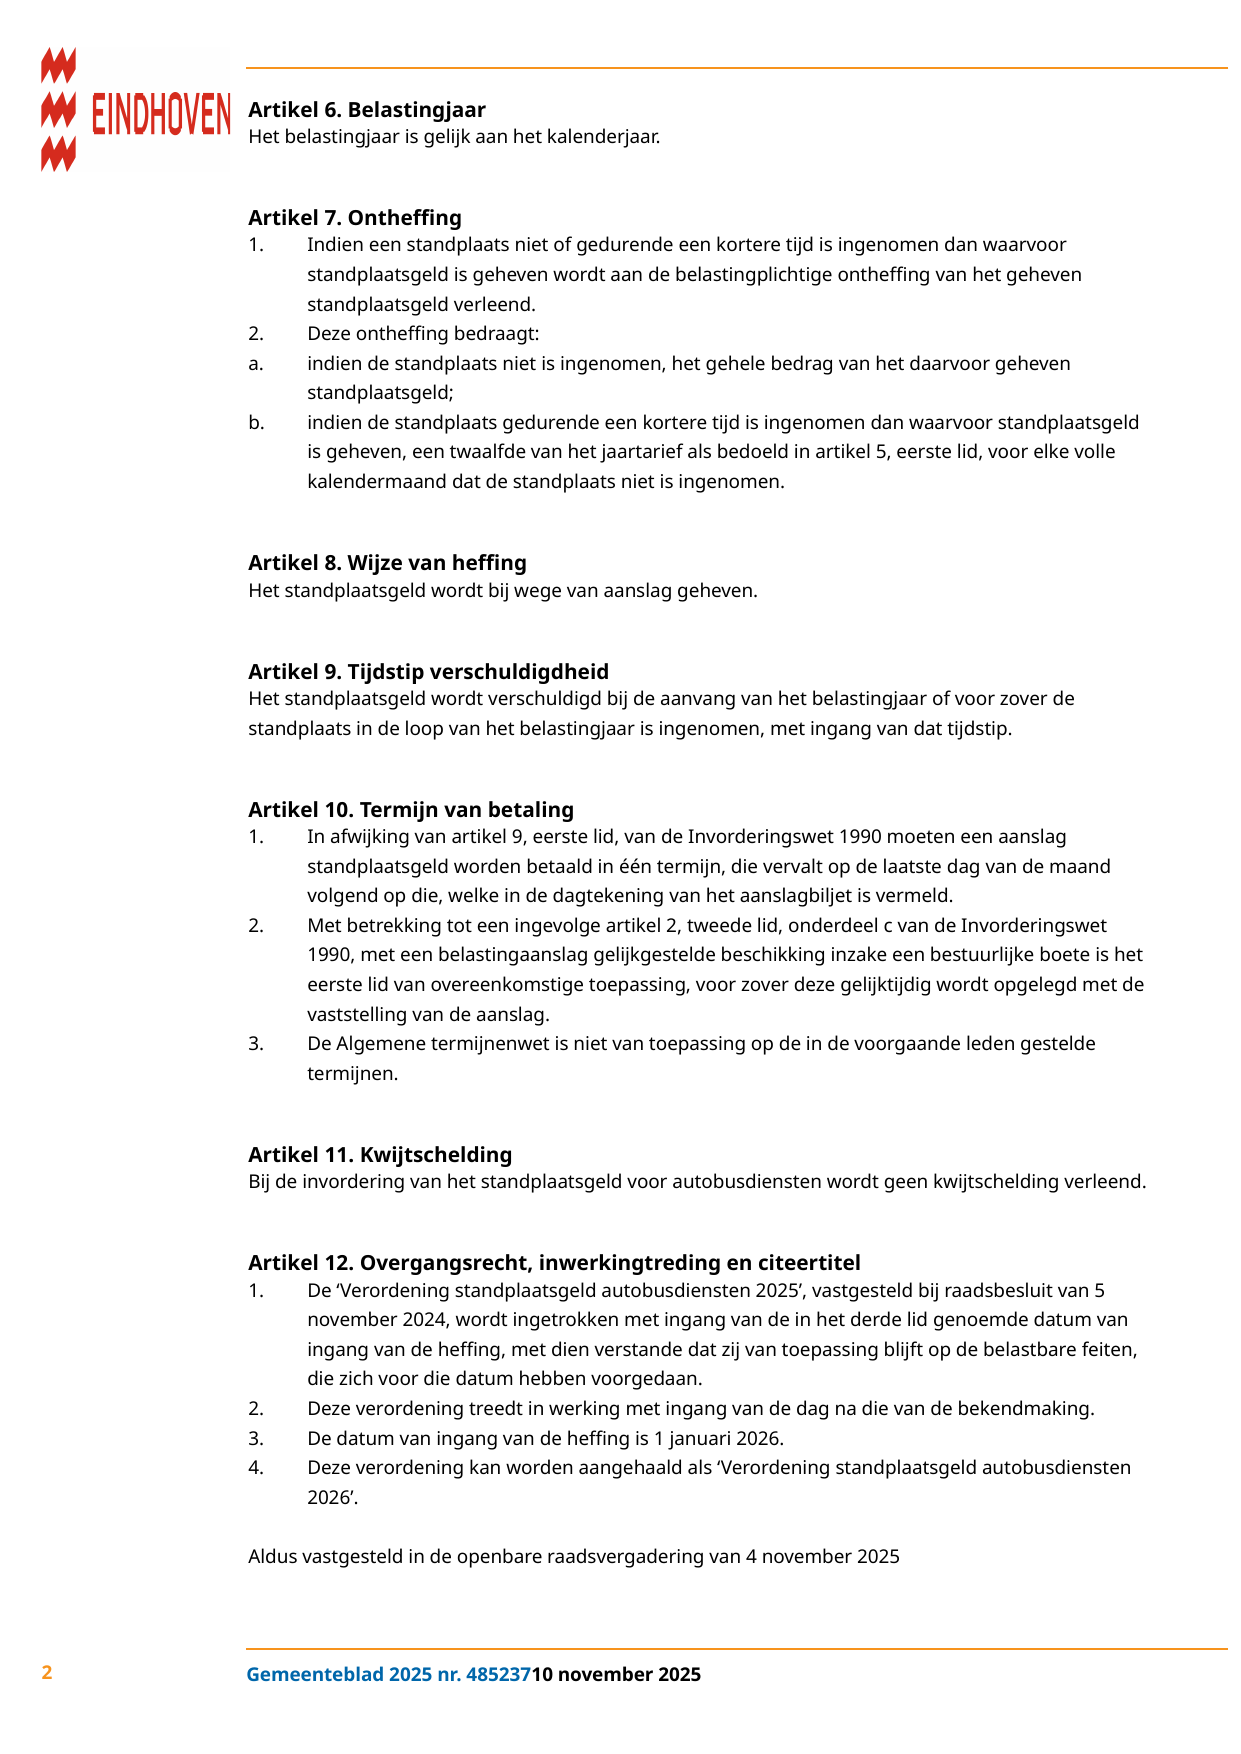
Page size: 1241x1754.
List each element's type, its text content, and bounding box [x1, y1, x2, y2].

list De Algemene termijnenwet is niet van toepassing op de in de voorgaande leden gestelde termijnen. [248, 1030, 1152, 1086]
list De datum van ingang van de heffing is 1 januari 2026. [248, 1425, 1152, 1450]
text Het standplaatsgeld wordt verschuldigd bij de aanvang van het belastingjaar of voor zover de standplaats in de loop van het belastingjaar is ingenomen, met ingang van dat tijdstip. [248, 685, 1152, 741]
text Artikel 6. Belastingjaar [248, 95, 1152, 123]
text Artikel 9. Tijdstip verschuldigdheid [248, 657, 1152, 685]
list Deze verordening treedt in werking met ingang van de dag na die van de bekendmaking. [248, 1395, 1152, 1421]
text Aldus vastgesteld in de openbare raadsvergadering van 4 november 2025 [248, 1543, 1152, 1569]
list Met betrekking tot een ingevolge artikel 2, tweede lid, onderdeel c van de Invorderingswet 1990, met een belastingaanslag gelijkgestelde beschikking inzake een bestuurlijke boete is het eerste lid van overeenkomstige toepassing, voor zover deze gelijktijdig wordt opgelegd met de vaststelling van de aanslag. [248, 912, 1152, 1026]
list indien de standplaats gedurende een kortere tijd is ingenomen dan waarvoor standplaatsgeld is geheven, een twaalfde van het jaartarief als bedoeld in artikel 5, eerste lid, voor elke volle kalendermaand dat de standplaats niet is ingenomen. [248, 409, 1152, 494]
list De ‘Verordening standplaatsgeld autobusdiensten 2025’, vastgesteld bij raadsbesluit van 5 november 2024, wordt ingetrokken met ingang van de in het derde lid genoemde datum van ingang van de heffing, met dien verstande dat zij van toepassing blijft op de belastbare feiten, die zich voor die datum hebben voorgedaan. [248, 1277, 1152, 1391]
text Artikel 12. Overgangsrecht, inwerkingtreding en citeertitel [248, 1248, 1152, 1277]
list Deze verordening kan worden aangehaald als ‘Verordening standplaatsgeld autobusdiensten 2026’. [248, 1454, 1152, 1509]
list Deze ontheffing bedraagt: [248, 320, 1152, 346]
text Bij de invordering van het standplaatsgeld voor autobusdiensten wordt geen kwijtschelding verleend. [248, 1168, 1152, 1194]
text Artikel 8. Wijze van heffing [248, 548, 1152, 577]
list indien de standplaats niet is ingenomen, het gehele bedrag van het daarvoor geheven standplaatsgeld; [248, 350, 1152, 405]
picture [41, 47, 231, 172]
text Artikel 7. Ontheffing [248, 203, 1152, 232]
list In afwijking van artikel 9, eerste lid, van de Invorderingswet 1990 moeten een aanslag standplaatsgeld worden betaald in één termijn, die vervalt op de laatste dag van de maand volgend op die, welke in de dagtekening van het aanslagbiljet is vermeld. [248, 823, 1152, 908]
text Het standplaatsgeld wordt bij wege van aanslag geheven. [248, 577, 1152, 602]
list Indien een standplaats niet of gedurende een kortere tijd is ingenomen dan waarvoor standplaatsgeld is geheven wordt aan de belastingplichtige ontheffing van het geheven standplaatsgeld verleend. [248, 232, 1152, 317]
text Artikel 10. Termijn van betaling [248, 795, 1152, 823]
text Het belastingjaar is gelijk aan het kalenderjaar. [248, 123, 1152, 149]
text Artikel 11. Kwijtschelding [248, 1140, 1152, 1168]
